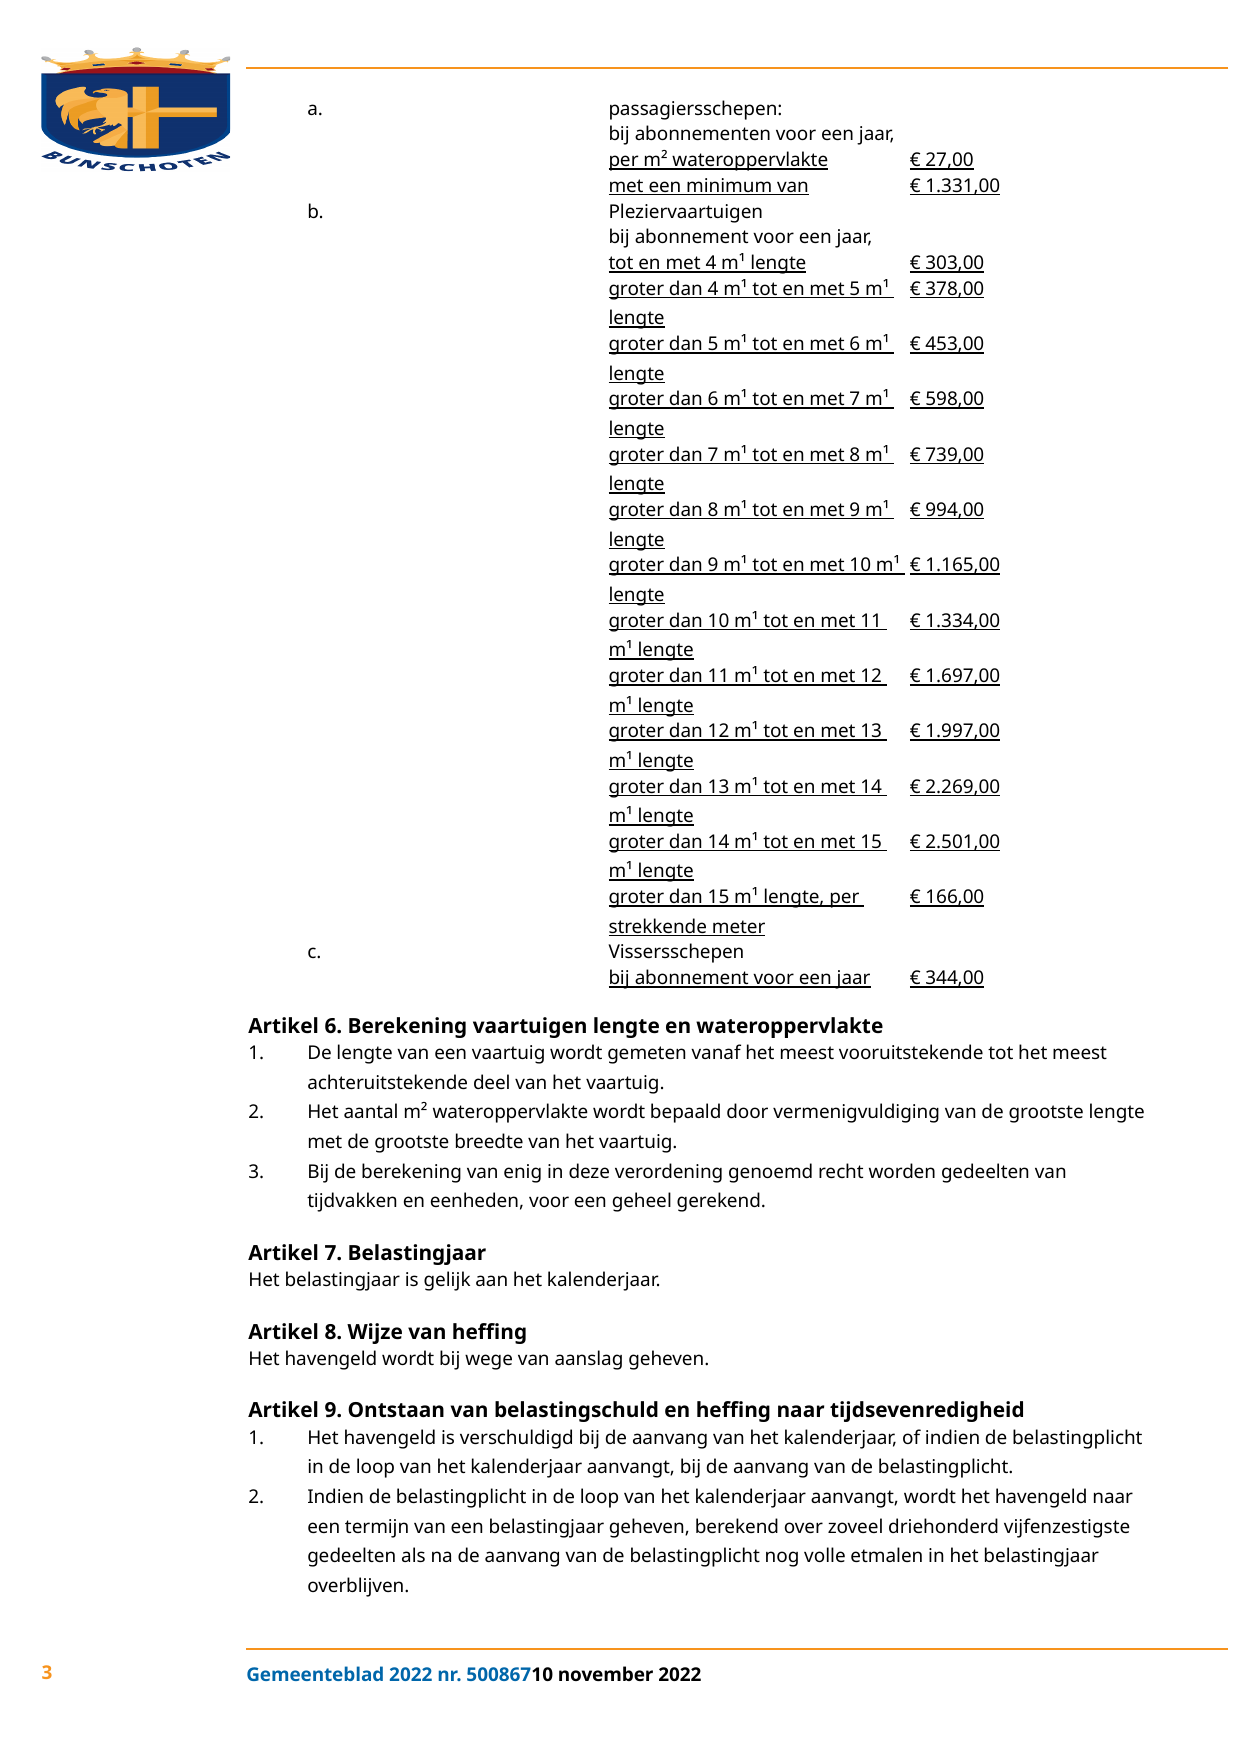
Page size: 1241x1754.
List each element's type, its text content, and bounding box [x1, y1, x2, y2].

table_cell [307, 172, 608, 198]
list Indien de belastingplicht in de loop van het kalenderjaar aanvangt, wordt het havengeld naar een termijn van een belastingjaar geheven, berekend over zoveel driehonderd vijfenzestigste gedeelten als na de aanvang van de belastingplicht nog volle etmalen in het belastingjaar overblijven. [248, 1483, 1152, 1598]
table_cell [307, 607, 608, 662]
table_cell Pleziervaartuigen [608, 198, 909, 223]
table_cell groter dan 9 m¹ tot en met 10 m¹ lengte [608, 552, 909, 607]
table_header a. [307, 95, 608, 121]
table_cell Vissersschepen [608, 939, 909, 964]
table_cell [307, 552, 608, 607]
list De lengte van een vaartuig wordt gemeten vanaf het meest vooruitstekende tot het meest achteruitstekende deel van het vaartuig. [248, 1039, 1152, 1095]
table_cell groter dan 6 m¹ tot en met 7 m¹ lengte [608, 386, 909, 441]
table_cell groter dan 7 m¹ tot en met 8 m¹ lengte [608, 441, 909, 496]
table_cell [910, 198, 1211, 223]
table_cell € 303,00 [910, 249, 1211, 275]
table_cell € 1.331,00 [910, 172, 1211, 198]
table_cell € 27,00 [910, 146, 1211, 172]
table_cell [307, 662, 608, 717]
table_cell [307, 773, 608, 828]
table_cell [307, 884, 608, 939]
table_cell groter dan 12 m¹ tot en met 13 m¹ lengte [608, 718, 909, 773]
text Het havengeld wordt bij wege van aanslag geheven. [248, 1345, 1152, 1371]
table_cell met een minimum van [608, 172, 909, 198]
text Artikel 7. Belastingjaar [248, 1238, 1152, 1266]
table_cell c. [307, 939, 608, 964]
table_cell [307, 330, 608, 386]
table_cell € 739,00 [910, 441, 1211, 496]
table_cell [910, 939, 1211, 964]
table_cell groter dan 13 m¹ tot en met 14 m¹ lengte [608, 773, 909, 828]
table_cell [910, 224, 1211, 249]
table_cell groter dan 10 m¹ tot en met 11 m¹ lengte [608, 607, 909, 662]
table_cell groter dan 14 m¹ tot en met 15 m¹ lengte [608, 828, 909, 883]
table_cell groter dan 4 m¹ tot en met 5 m¹ lengte [608, 275, 909, 330]
list Het havengeld is verschuldigd bij de aanvang van het kalenderjaar, of indien de belastingplicht in de loop van het kalenderjaar aanvangt, bij de aanvang van de belastingplicht. [248, 1424, 1152, 1479]
table_cell € 1.334,00 [910, 607, 1211, 662]
table_header [910, 95, 1211, 121]
table_cell € 1.997,00 [910, 718, 1211, 773]
table_cell [910, 121, 1211, 146]
table_cell € 344,00 [910, 965, 1211, 990]
table_cell [307, 249, 608, 275]
text Artikel 6. Berekening vaartuigen lengte en wateroppervlakte [248, 1011, 1152, 1039]
table_cell € 453,00 [910, 330, 1211, 386]
table_cell [307, 496, 608, 552]
table_cell € 378,00 [910, 275, 1211, 330]
table_cell € 2.501,00 [910, 828, 1211, 883]
picture [41, 47, 231, 172]
table_cell [307, 275, 608, 330]
table_cell [307, 718, 608, 773]
table_cell b. [307, 198, 608, 223]
table_cell [307, 146, 608, 172]
table_cell bij abonnementen voor een jaar, [608, 121, 909, 146]
list Het aantal m² wateroppervlakte wordt bepaald door vermenigvuldiging van de grootste lengte met de grootste breedte van het vaartuig. [248, 1099, 1152, 1154]
text Het belastingjaar is gelijk aan het kalenderjaar. [248, 1266, 1152, 1292]
table_cell [307, 828, 608, 883]
table_cell bij abonnement voor een jaar [608, 965, 909, 990]
table_cell groter dan 15 m¹ lengte, per strekkende meter [608, 884, 909, 939]
table_cell [307, 386, 608, 441]
table_cell € 166,00 [910, 884, 1211, 939]
table_cell groter dan 8 m¹ tot en met 9 m¹ lengte [608, 496, 909, 552]
table_cell € 598,00 [910, 386, 1211, 441]
table_cell [307, 965, 608, 990]
table_cell groter dan 5 m¹ tot en met 6 m¹ lengte [608, 330, 909, 386]
list Bij de berekening van enig in deze verordening genoemd recht worden gedeelten van tijdvakken en eenheden, voor een geheel gerekend. [248, 1158, 1152, 1213]
table_cell [307, 121, 608, 146]
table_cell € 2.269,00 [910, 773, 1211, 828]
table_header passagiersschepen: [608, 95, 909, 121]
table_cell € 1.697,00 [910, 662, 1211, 717]
table_cell per m² wateroppervlakte [608, 146, 909, 172]
table_cell [307, 224, 608, 249]
table_cell bij abonnement voor een jaar, [608, 224, 909, 249]
text Artikel 8. Wijze van heffing [248, 1317, 1152, 1345]
table_cell tot en met 4 m¹ lengte [608, 249, 909, 275]
table_cell groter dan 11 m¹ tot en met 12 m¹ lengte [608, 662, 909, 717]
table_cell € 994,00 [910, 496, 1211, 552]
text Artikel 9. Ontstaan van belastingschuld en heffing naar tijdsevenredigheid [248, 1396, 1152, 1424]
table_cell € 1.165,00 [910, 552, 1211, 607]
table_cell [307, 441, 608, 496]
